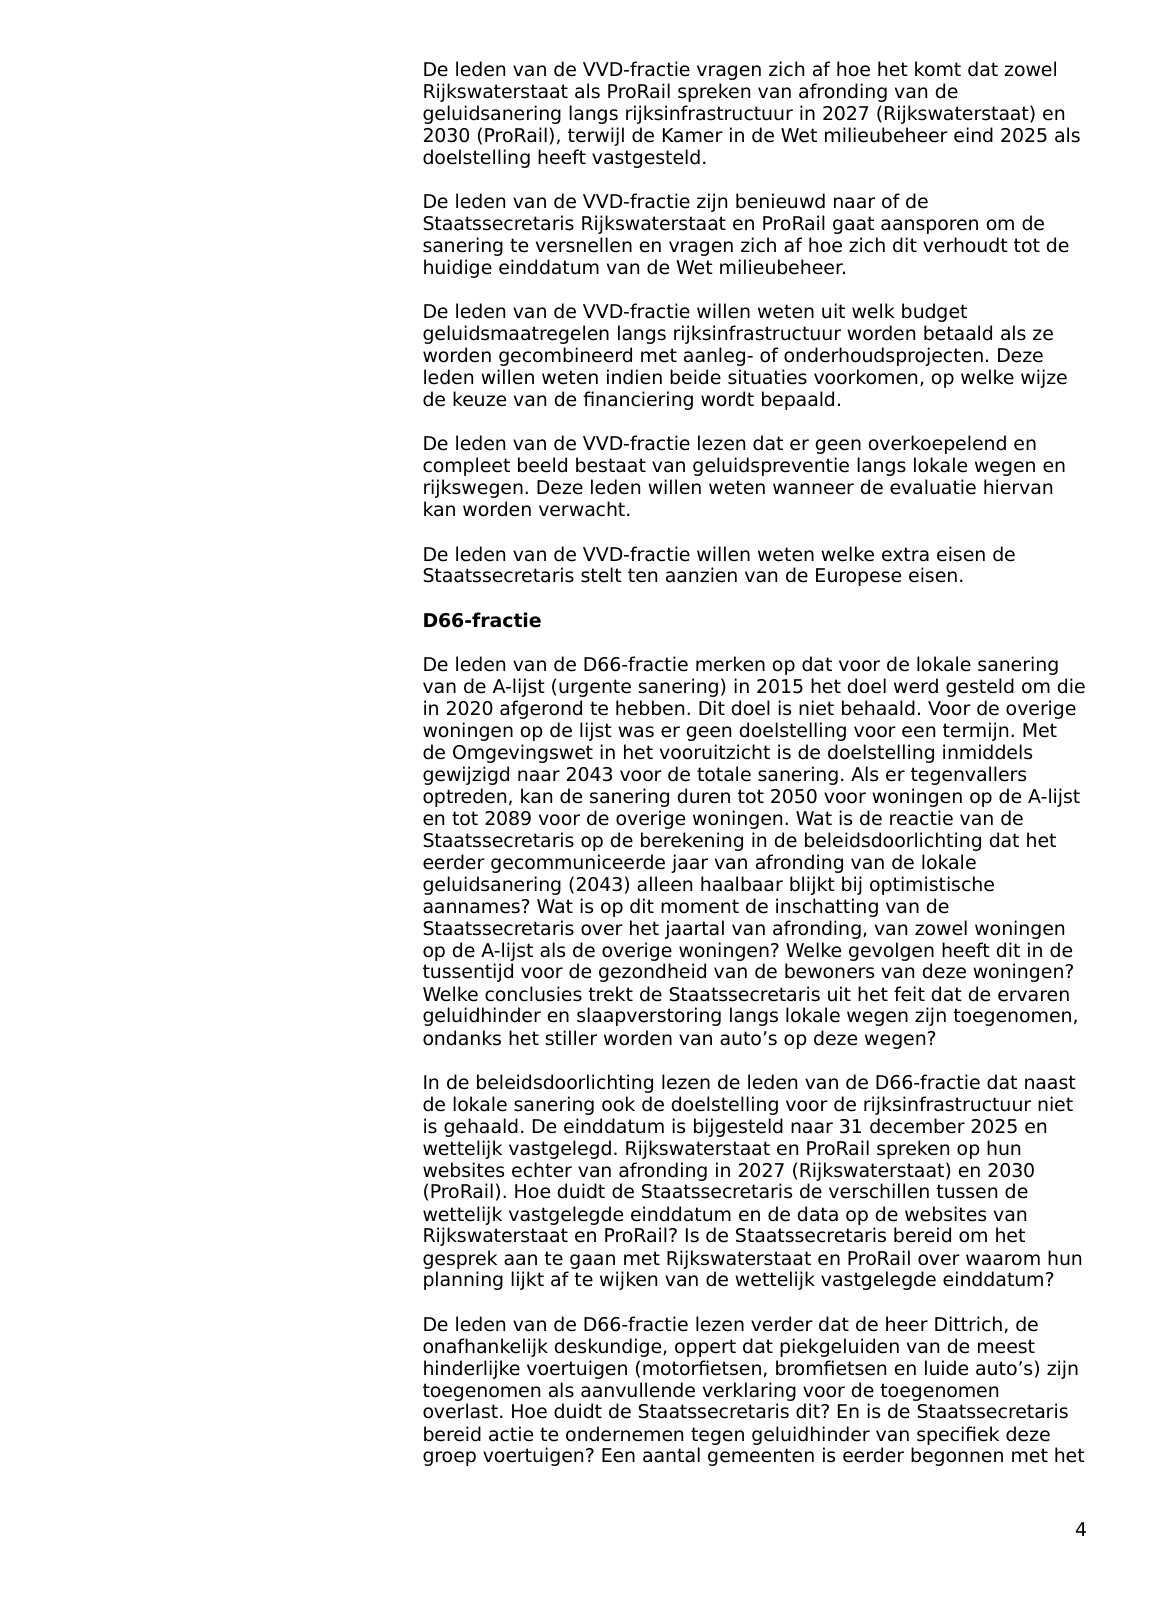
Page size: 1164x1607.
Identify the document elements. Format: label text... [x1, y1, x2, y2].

text De leden van de VVD-fractie vragen zich af hoe het komt dat zowel Rijkswaterstaat als ProRail spreken van afronding van de geluidsanering langs rijksinfrastructuur in 2027 (Rijkswaterstaat) en 2030 (ProRail), terwijl de Kamer in de Wet milieubeheer eind 2025 als doelstelling heeft vastgesteld. [422, 59, 1087, 169]
text De leden van de D66-fractie lezen verder dat de heer Dittrich, de onafhankelijk deskundige, oppert dat piekgeluiden van de meest hinderlijke voertuigen (motorfietsen, bromfietsen en luide auto’s) zijn toegenomen als aanvullende verklaring voor de toegenomen overlast. Hoe duidt de Staatssecretaris dit? En is de Staatssecretaris bereid actie te ondernemen tegen geluidhinder van specifiek deze groep voertuigen? Een aantal gemeenten is eerder begonnen met het [422, 1313, 1087, 1467]
text In de beleidsdoorlichting lezen de leden van de D66-fractie dat naast de lokale sanering ook de doelstelling voor de rijksinfrastructuur niet is gehaald. De einddatum is bijgesteld naar 31 december 2025 en wettelijk vastgelegd. Rijkswaterstaat en ProRail spreken op hun websites echter van afronding in 2027 (Rijkswaterstaat) en 2030 (ProRail). Hoe duidt de Staatssecretaris de verschillen tussen de wettelijk vastgelegde einddatum en de data op de websites van Rijkswaterstaat en ProRail? Is de Staatssecretaris bereid om het gesprek aan te gaan met Rijkswaterstaat en ProRail over waarom hun planning lijkt af te wijken van de wettelijk vastgelegde einddatum? [422, 1072, 1087, 1291]
subtitle D66-fractie [422, 609, 1087, 632]
text De leden van de VVD-fractie lezen dat er geen overkoepelend en compleet beeld bestaat van geluidspreventie langs lokale wegen en rijkswegen. Deze leden willen weten wanneer de evaluatie hiervan kan worden verwacht. [422, 433, 1087, 521]
text De leden van de VVD-fractie zijn benieuwd naar of de Staatssecretaris Rijkswaterstaat en ProRail gaat aansporen om de sanering te versnellen en vragen zich af hoe zich dit verhoudt tot de huidige einddatum van de Wet milieubeheer. [422, 191, 1087, 279]
text De leden van de VVD-fractie willen weten welke extra eisen de Staatssecretaris stelt ten aanzien van de Europese eisen. [422, 543, 1087, 587]
text De leden van de D66-fractie merken op dat voor de lokale sanering van de A-lijst (urgente sanering) in 2015 het doel werd gesteld om die in 2020 afgerond te hebben. Dit doel is niet behaald. Voor de overige woningen op de lijst was er geen doelstelling voor een termijn. Met de Omgevingswet in het vooruitzicht is de doelstelling inmiddels gewijzigd naar 2043 voor de totale sanering. Als er tegenvallers optreden, kan de sanering duren tot 2050 voor woningen op de A-lijst en tot 2089 voor de overige woningen. Wat is de reactie van de Staatssecretaris op de berekening in de beleidsdoorlichting dat het eerder gecommuniceerde jaar van afronding van de lokale geluidsanering (2043) alleen haalbaar blijkt bij optimistische aannames? Wat is op dit moment de inschatting van de Staatssecretaris over het jaartal van afronding, van zowel woningen op de A-lijst als de overige woningen? Welke gevolgen heeft dit in de tussentijd voor de gezondheid van de bewoners van deze woningen? Welke conclusies trekt de Staatssecretaris uit het feit dat de ervaren geluidhinder en slaapverstoring langs lokale wegen zijn toegenomen, ondanks het stiller worden van auto’s op deze wegen? [422, 654, 1087, 1049]
text De leden van de VVD-fractie willen weten uit welk budget geluidsmaatregelen langs rijksinfrastructuur worden betaald als ze worden gecombineerd met aanleg- of onderhoudsprojecten. Deze leden willen weten indien beide situaties voorkomen, op welke wijze de keuze van de financiering wordt bepaald. [422, 301, 1087, 411]
